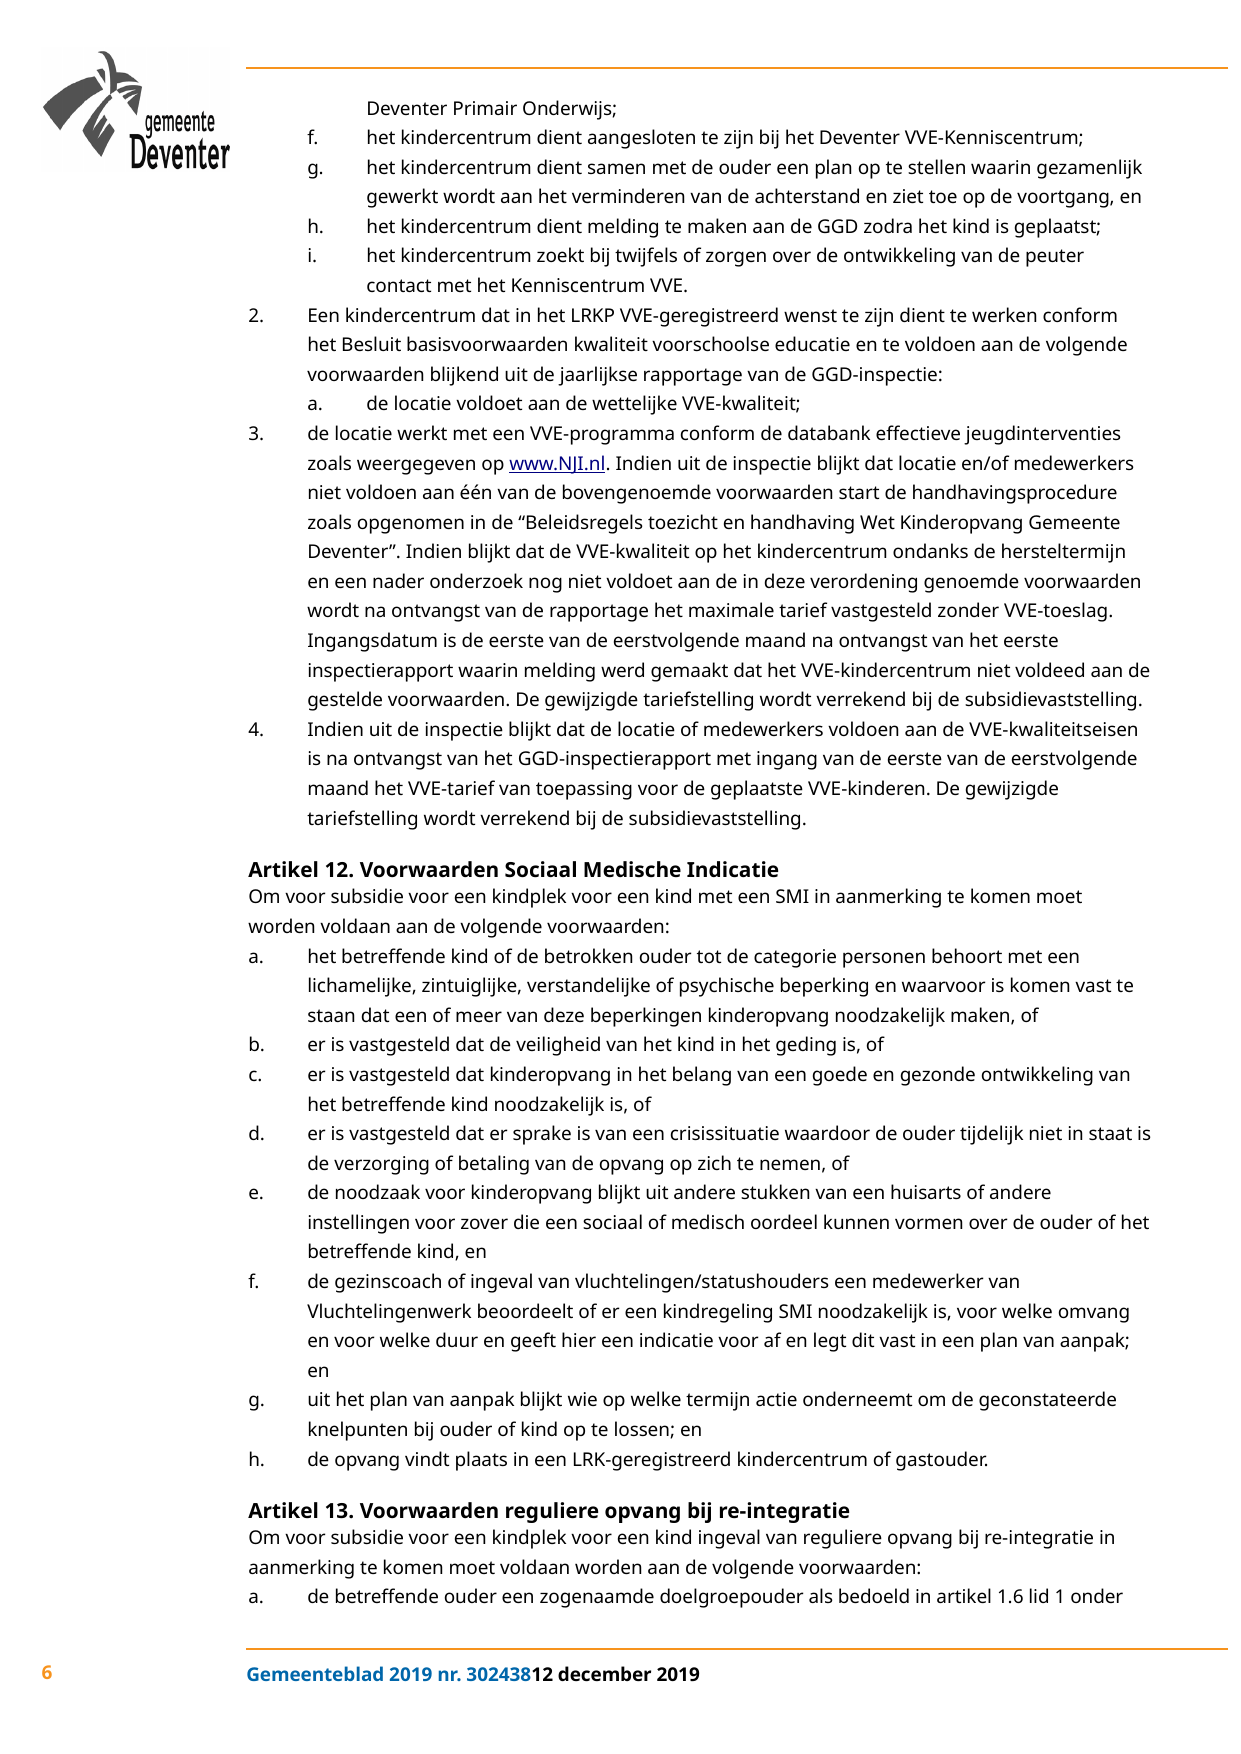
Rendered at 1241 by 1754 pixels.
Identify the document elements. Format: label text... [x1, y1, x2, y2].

list Deventer Primair Onderwijs; [307, 95, 1152, 121]
list uit het plan van aanpak blijkt wie op welke termijn actie onderneemt om de geconstateerde knelpunten bij ouder of kind op te lossen; en [248, 1387, 1152, 1442]
text Om voor subsidie voor een kindplek voor een kind met een SMI in aanmerking te komen moet worden voldaan aan de volgende voorwaarden: [248, 884, 1152, 939]
text Om voor subsidie voor een kindplek voor een kind ingeval van reguliere opvang bij re-integratie in aanmerking te komen moet voldaan worden aan de volgende voorwaarden: [248, 1524, 1152, 1580]
text Artikel 13. Voorwaarden reguliere opvang bij re-integratie [248, 1496, 1152, 1524]
list het kindercentrum dient aangesloten te zijn bij het Deventer VVE-Kenniscentrum; [307, 124, 1152, 150]
list het kindercentrum dient samen met de ouder een plan op te stellen waarin gezamenlijk gewerkt wordt aan het verminderen van de achterstand en ziet toe op de voortgang, en [307, 154, 1152, 209]
list de betreffende ouder een zogenaamde doelgroepouder als bedoeld in artikel 1.6 lid 1 onder [248, 1584, 1152, 1609]
list Een kindercentrum dat in het LRKP VVE-geregistreerd wenst te zijn dient te werken conform het Besluit basisvoorwaarden kwaliteit voorschoolse educatie en te voldoen aan de volgende voorwaarden blijkend uit de jaarlijkse rapportage van de GGD-inspectie: [248, 302, 1152, 387]
text Artikel 12. Voorwaarden Sociaal Medische Indicatie [248, 855, 1152, 884]
picture [41, 47, 231, 172]
list Indien uit de inspectie blijkt dat de locatie of medewerkers voldoen aan de VVE-kwaliteitseisen is na ontvangst van het GGD-inspectierapport met ingang van de eerste van de eerstvolgende maand het VVE-tarief van toepassing voor de geplaatste VVE-kinderen. De gewijzigde tariefstelling wordt verrekend bij de subsidievaststelling. [248, 716, 1152, 831]
list het kindercentrum zoekt bij twijfels of zorgen over de ontwikkeling van de peuter contact met het Kenniscentrum VVE. [307, 243, 1152, 298]
list er is vastgesteld dat kinderopvang in het belang van een goede en gezonde ontwikkeling van het betreffende kind noodzakelijk is, of [248, 1061, 1152, 1116]
list er is vastgesteld dat de veiligheid van het kind in het geding is, of [248, 1032, 1152, 1057]
list de opvang vindt plaats in een LRK-geregistreerd kindercentrum of gastouder. [248, 1446, 1152, 1471]
list het kindercentrum dient melding te maken aan de GGD zodra het kind is geplaatst; [307, 213, 1152, 239]
list de locatie voldoet aan de wettelijke VVE-kwaliteit; [307, 391, 1152, 416]
list het betreffende kind of de betrokken ouder tot de categorie personen behoort met een lichamelijke, zintuiglijke, verstandelijke of psychische beperking en waarvoor is komen vast te staan dat een of meer van deze beperkingen kinderopvang noodzakelijk maken, of [248, 943, 1152, 1028]
list de locatie werkt met een VVE-programma conform de databank effectieve jeugdinterventies zoals weergegeven op www.NJI.nl. Indien uit de inspectie blijkt dat locatie en/of medewerkers niet voldoen aan één van de bovengenoemde voorwaarden start de handhavingsprocedure zoals opgenomen in de “Beleidsregels toezicht en handhaving Wet Kinderopvang Gemeente Deventer”. Indien blijkt dat de VVE-kwaliteit op het kindercentrum ondanks de hersteltermijn en een nader onderzoek nog niet voldoet aan de in deze verordening genoemde voorwaarden wordt na ontvangst van de rapportage het maximale tarief vastgesteld zonder VVE-toeslag. Ingangsdatum is de eerste van de eerstvolgende maand na ontvangst van het eerste inspectierapport waarin melding werd gemaakt dat het VVE-kindercentrum niet voldeed aan de gestelde voorwaarden. De gewijzigde tariefstelling wordt verrekend bij de subsidievaststelling. [248, 420, 1152, 712]
list er is vastgesteld dat er sprake is van een crisissituatie waardoor de ouder tijdelijk niet in staat is de verzorging of betaling van de opvang op zich te nemen, of [248, 1120, 1152, 1176]
list de noodzaak voor kinderopvang blijkt uit andere stukken van een huisarts of andere instellingen voor zover die een sociaal of medisch oordeel kunnen vormen over de ouder of het betreffende kind, en [248, 1179, 1152, 1264]
list de gezinscoach of ingeval van vluchtelingen/statushouders een medewerker van Vluchtelingenwerk beoordeelt of er een kindregeling SMI noodzakelijk is, voor welke omvang en voor welke duur en geeft hier een indicatie voor af en legt dit vast in een plan van aanpak; en [248, 1268, 1152, 1383]
